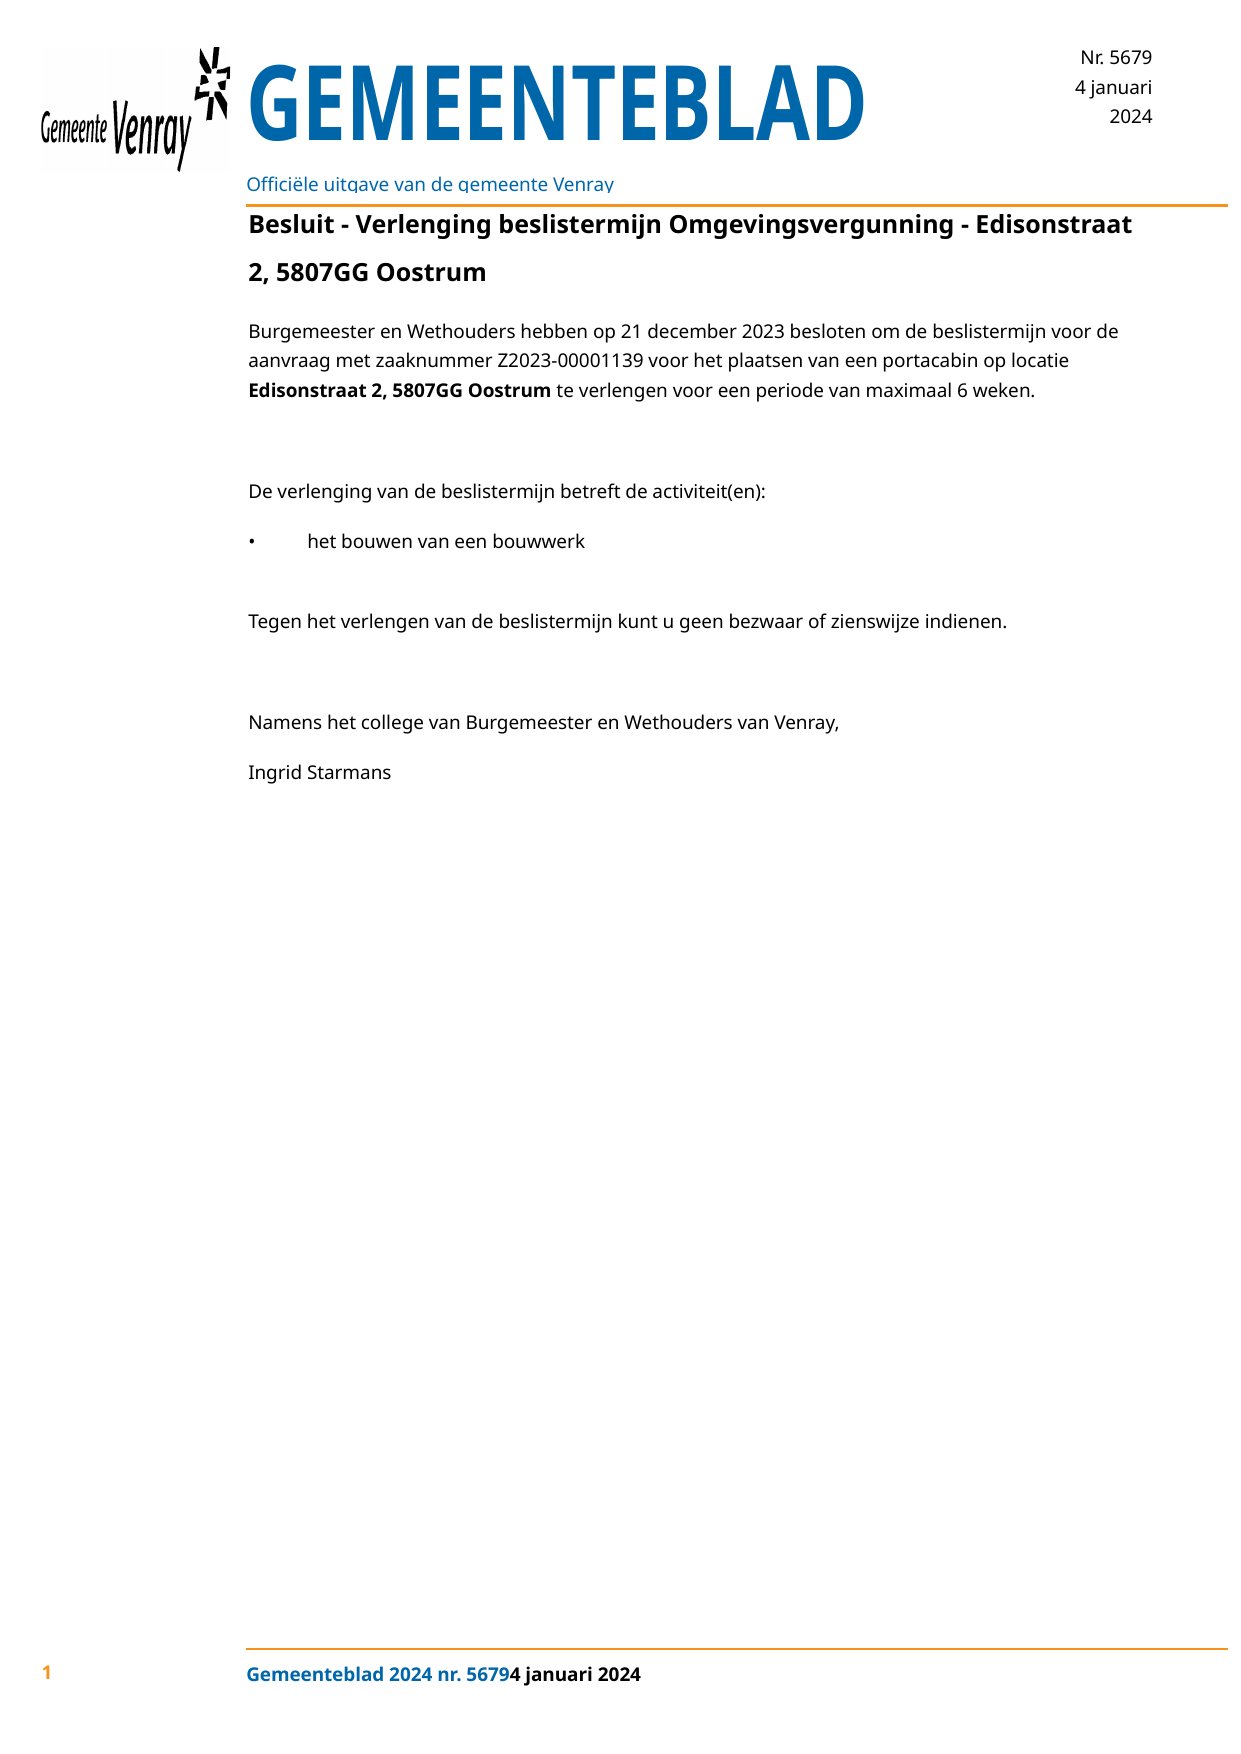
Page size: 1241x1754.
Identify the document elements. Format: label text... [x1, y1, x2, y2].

text Ingrid Starmans [248, 759, 1152, 785]
list het bouwen van een bouwwerk [248, 528, 1152, 554]
text Tegen het verlengen van de beslistermijn kunt u geen bezwaar of zienswijze indienen. [248, 608, 1152, 634]
text Namens het college van Burgemeester en Wethouders van Venray, [248, 709, 1152, 735]
text Burgemeester en Wethouders hebben op 21 december 2023 besloten om de beslistermijn voor de aanvraag met zaaknummer Z2023-00001139 voor het plaatsen van een portacabin op locatie Edisonstraat 2, 5807GG Oostrum te verlengen voor een periode van maximaal 6 weken. [248, 318, 1152, 403]
text De verlenging van de beslistermijn betreft de activiteit(en): [248, 478, 1152, 504]
picture [41, 47, 231, 172]
text Besluit - Verlenging beslistermijn Omgevingsvergunning - Edisonstraat 2, 5807GG Oostrum [248, 207, 1152, 288]
